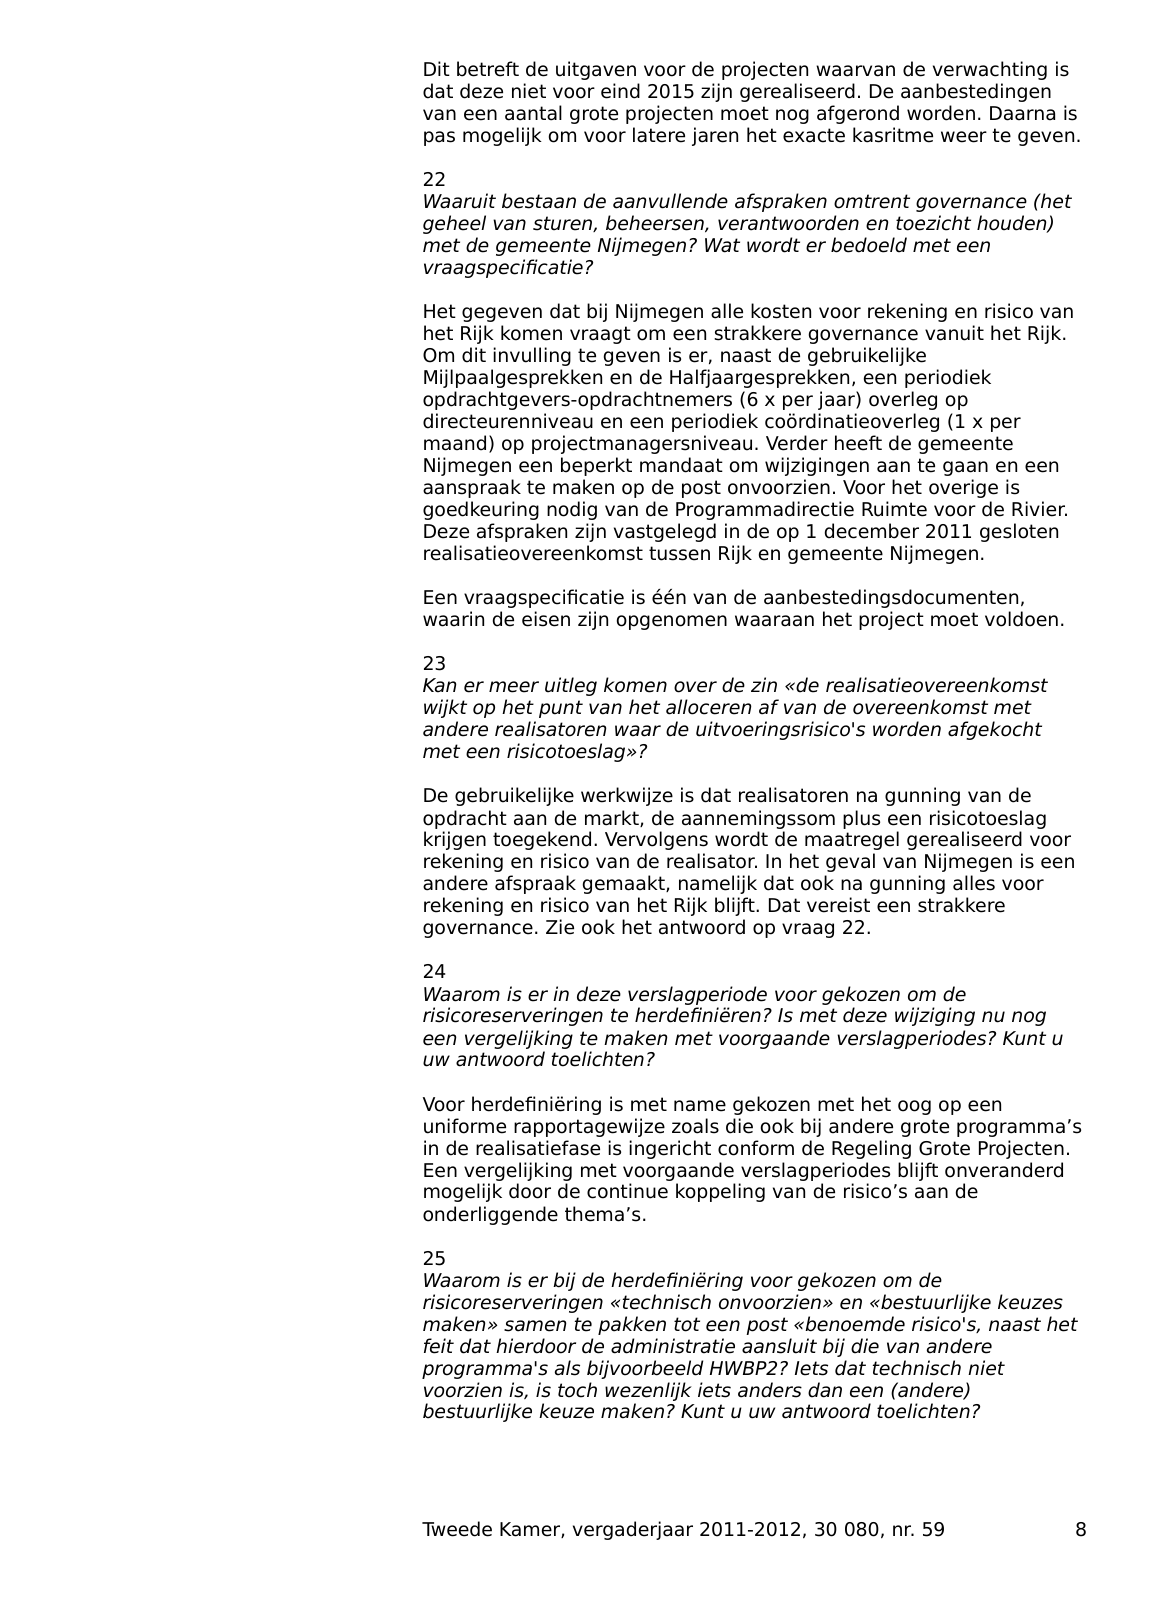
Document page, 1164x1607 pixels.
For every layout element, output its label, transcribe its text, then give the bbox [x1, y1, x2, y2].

text Dit betreft de uitgaven voor de projecten waarvan de verwachting is dat deze niet voor eind 2015 zijn gerealiseerd. De aanbestedingen van een aantal grote projecten moet nog afgerond worden. Daarna is pas mogelijk om voor latere jaren het exacte kasritme weer te geven. [422, 59, 1087, 147]
text Waaruit bestaan de aanvullende afspraken omtrent governance (het geheel van sturen, beheersen, verantwoorden en toezicht houden) met de gemeente Nijmegen? Wat wordt er bedoeld met een vraagspecificatie? [422, 191, 1087, 279]
text Kan er meer uitleg komen over de zin «de realisatieovereenkomst wijkt op het punt van het alloceren af van de overeenkomst met andere realisatoren waar de uitvoeringsrisico's worden afgekocht met een risicotoeslag»? [422, 675, 1087, 763]
text Het gegeven dat bij Nijmegen alle kosten voor rekening en risico van het Rijk komen vraagt om een strakkere governance vanuit het Rijk. Om dit invulling te geven is er, naast de gebruikelijke Mijlpaalgesprekken en de Halfjaargesprekken, een periodiek opdrachtgevers-opdrachtnemers (6 x per jaar) overleg op directeurenniveau en een periodiek coördinatieoverleg (1 x per maand) op projectmanagersniveau. Verder heeft de gemeente Nijmegen een beperkt mandaat om wijzigingen aan te gaan en een aanspraak te maken op de post onvoorzien. Voor het overige is goedkeuring nodig van de Programmadirectie Ruimte voor de Rivier. Deze afspraken zijn vastgelegd in de op 1 december 2011 gesloten realisatieovereenkomst tussen Rijk en gemeente Nijmegen. [422, 301, 1087, 565]
text 24 [422, 961, 1087, 983]
text Een vraagspecificatie is één van de aanbestedingsdocumenten, waarin de eisen zijn opgenomen waaraan het project moet voldoen. [422, 587, 1087, 631]
text Waarom is er in deze verslagperiode voor gekozen om de risicoreserveringen te herdefiniëren? Is met deze wijziging nu nog een vergelijking te maken met voorgaande verslagperiodes? Kunt u uw antwoord toelichten? [422, 983, 1087, 1071]
text 22 [422, 169, 1087, 191]
text 23 [422, 653, 1087, 675]
text Waarom is er bij de herdefiniëring voor gekozen om de risicoreserveringen «technisch onvoorzien» en «bestuurlijke keuzes maken» samen te pakken tot een post «benoemde risico's, naast het feit dat hierdoor de administratie aansluit bij die van andere programma's als bijvoorbeeld HWBP2? Iets dat technisch niet voorzien is, is toch wezenlijk iets anders dan een (andere) bestuurlijke keuze maken? Kunt u uw antwoord toelichten? [422, 1269, 1087, 1423]
text De gebruikelijke werkwijze is dat realisatoren na gunning van de opdracht aan de markt, de aannemingssom plus een risicotoeslag krijgen toegekend. Vervolgens wordt de maatregel gerealiseerd voor rekening en risico van de realisator. In het geval van Nijmegen is een andere afspraak gemaakt, namelijk dat ook na gunning alles voor rekening en risico van het Rijk blijft. Dat vereist een strakkere governance. Zie ook het antwoord op vraag 22. [422, 785, 1087, 939]
text 25 [422, 1248, 1087, 1269]
text Voor herdefiniëring is met name gekozen met het oog op een uniforme rapportagewijze zoals die ook bij andere grote programma’s in de realisatiefase is ingericht conform de Regeling Grote Projecten. Een vergelijking met voorgaande verslagperiodes blijft onveranderd mogelijk door de continue koppeling van de risico’s aan de onderliggende thema’s. [422, 1093, 1087, 1225]
